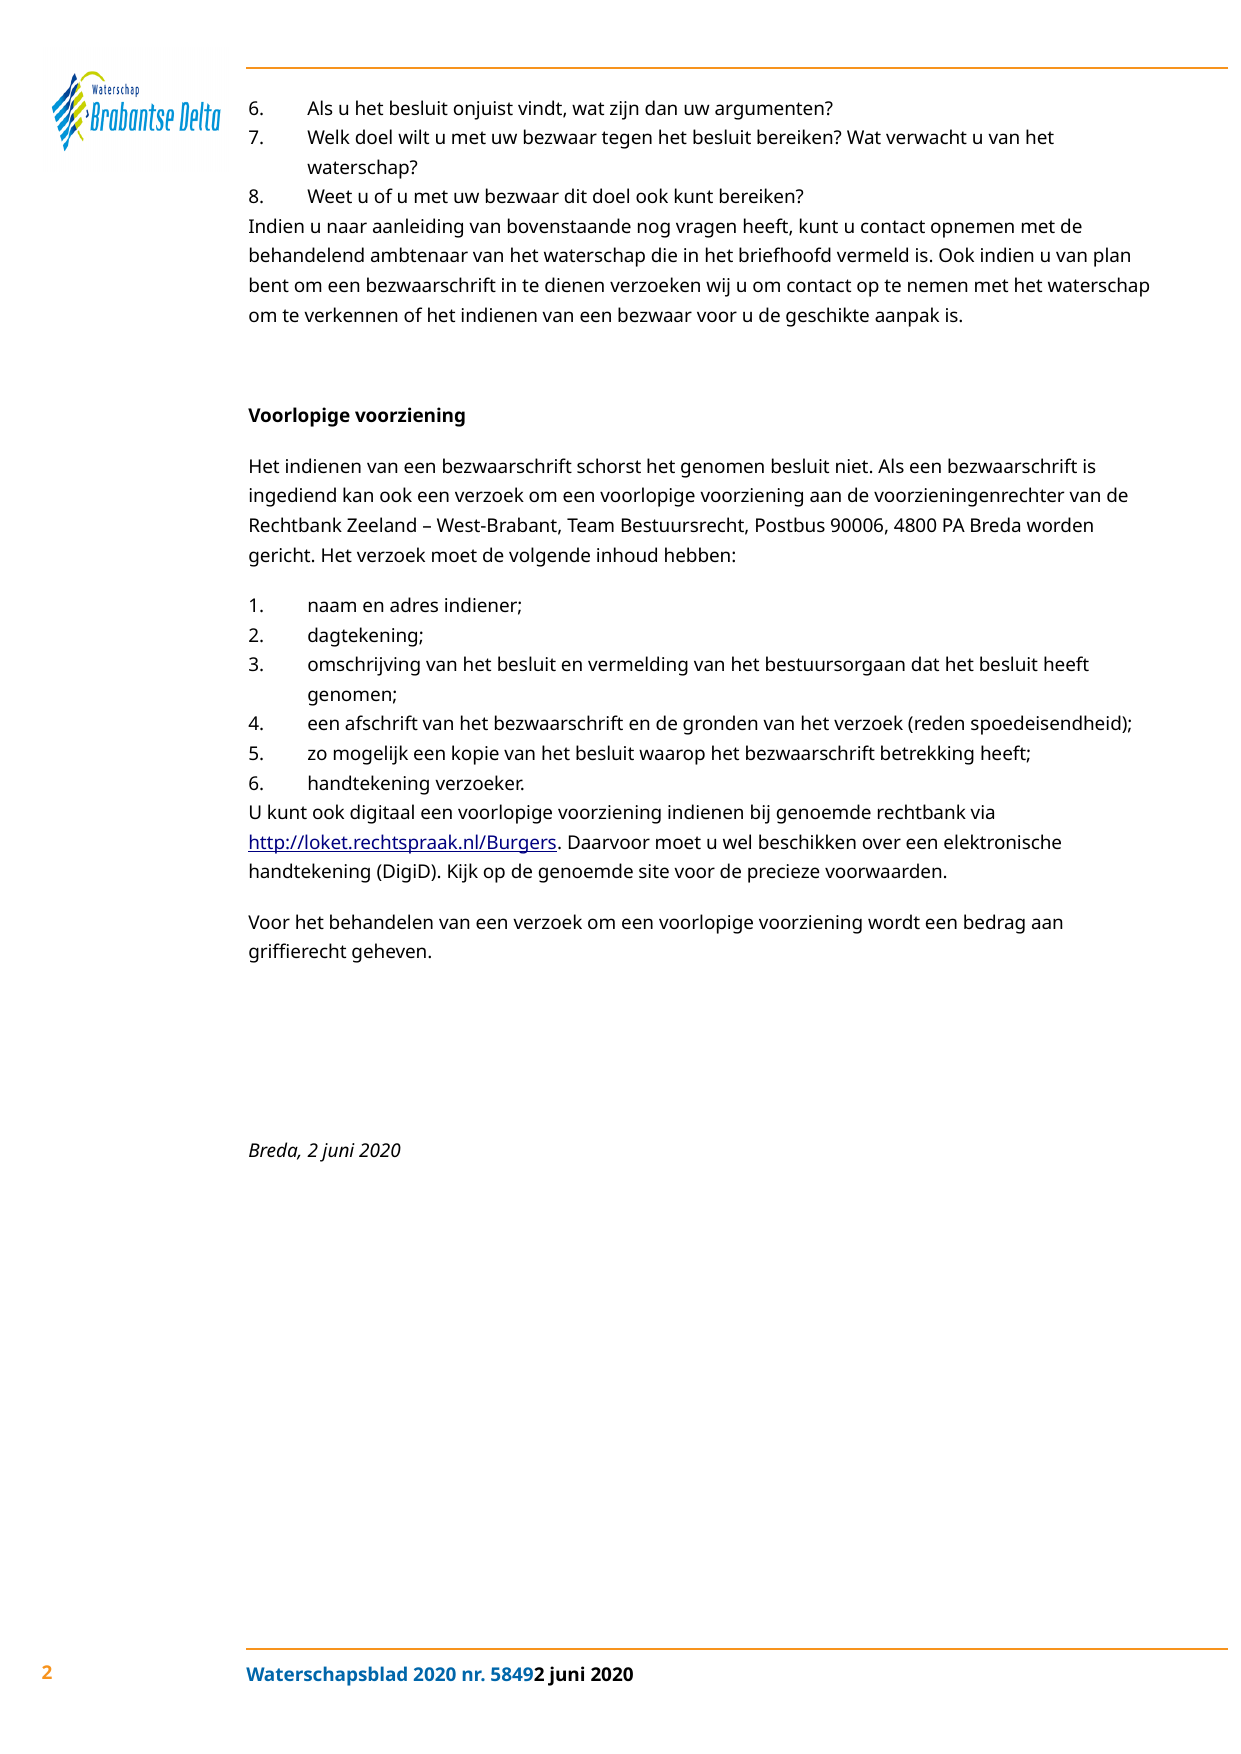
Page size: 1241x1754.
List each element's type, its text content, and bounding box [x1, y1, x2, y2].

text Voorlopige voorziening [248, 403, 1152, 428]
picture [41, 47, 231, 172]
text Indien u naar aanleiding van bovenstaande nog vragen heeft, kunt u contact opnemen met de behandelend ambtenaar van het waterschap die in het briefhoofd vermeld is. Ook indien u van plan bent om een bezwaarschrift in te dienen verzoeken wij u om contact op te nemen met het waterschap om te verkennen of het indienen van een bezwaar voor u de geschikte aanpak is. [248, 213, 1152, 328]
list zo mogelijk een kopie van het besluit waarop het bezwaarschrift betrekking heeft; [248, 740, 1152, 766]
list naam en adres indiener; [248, 592, 1152, 618]
list Welk doel wilt u met uw bezwaar tegen het besluit bereiken? Wat verwacht u van het waterschap? [248, 124, 1152, 180]
text Voor het behandelen van een verzoek om een voorlopige voorziening wordt een bedrag aan griffierecht geheven. [248, 909, 1152, 964]
text Breda, 2 juni 2020 [248, 1138, 1152, 1163]
list omschrijving van het besluit en vermelding van het bestuursorgaan dat het besluit heeft genomen; [248, 651, 1152, 707]
text U kunt ook digitaal een voorlopige voorziening indienen bij genoemde rechtbank via http://loket.rechtspraak.nl/Burgers. Daarvoor moet u wel beschikken over een elektronische handtekening (DigiD). Kijk op de genoemde site voor de precieze voorwaarden. [248, 799, 1152, 884]
list een afschrift van het bezwaarschrift en de gronden van het verzoek (reden spoedeisendheid); [248, 711, 1152, 736]
list Weet u of u met uw bezwaar dit doel ook kunt bereiken? [248, 183, 1152, 209]
list Als u het besluit onjuist vindt, wat zijn dan uw argumenten? [248, 95, 1152, 121]
text Het indienen van een bezwaarschrift schorst het genomen besluit niet. Als een bezwaarschrift is ingediend kan ook een verzoek om een voorlopige voorziening aan de voorzieningenrechter van de Rechtbank Zeeland – West-Brabant, Team Bestuursrecht, Postbus 90006, 4800 PA Breda worden gericht. Het verzoek moet de volgende inhoud hebben: [248, 453, 1152, 568]
list dagtekening; [248, 622, 1152, 648]
list handtekening verzoeker. [248, 770, 1152, 796]
